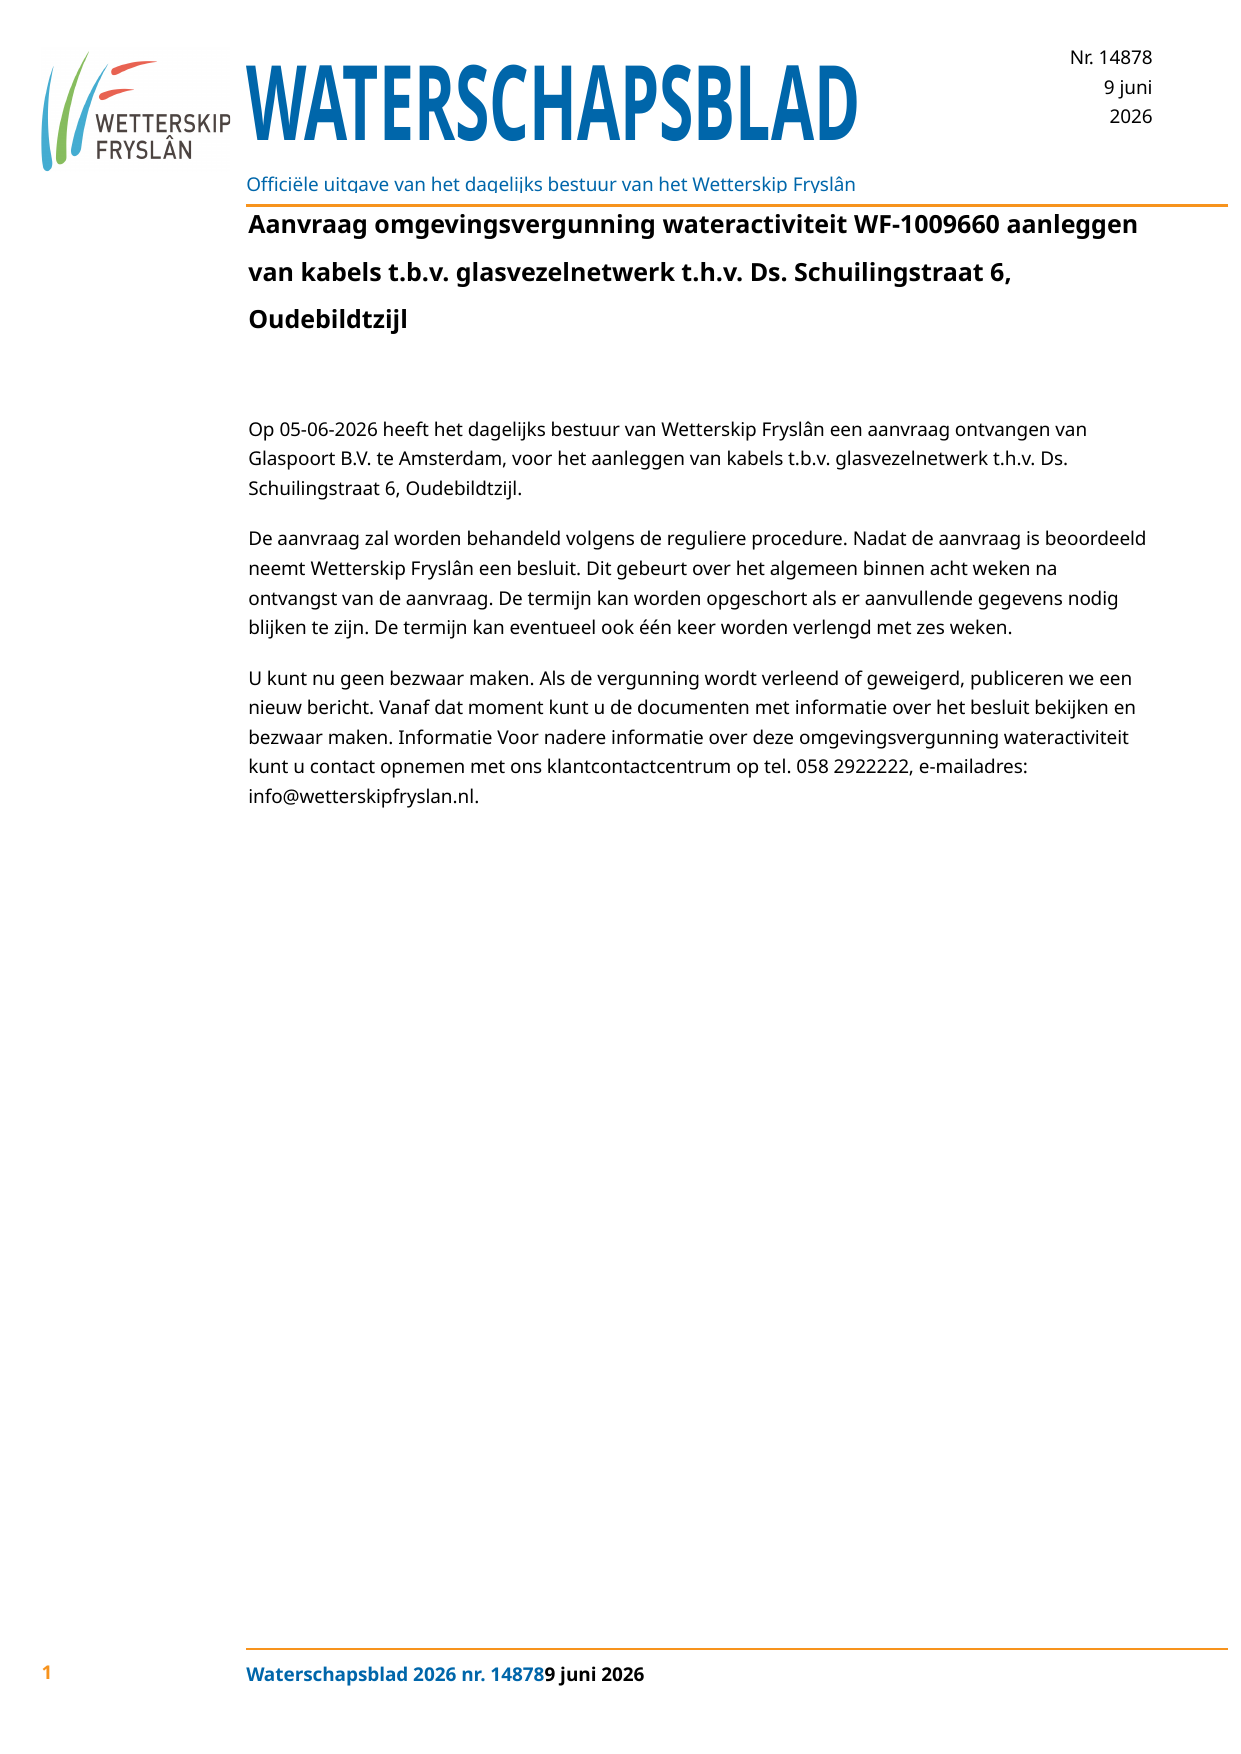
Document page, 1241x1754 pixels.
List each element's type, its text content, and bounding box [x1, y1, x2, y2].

text De aanvraag zal worden behandeld volgens de reguliere procedure. Nadat de aanvraag is beoordeeld neemt Wetterskip Fryslân een besluit. Dit gebeurt over het algemeen binnen acht weken na ontvangst van de aanvraag. De termijn kan worden opgeschort als er aanvullende gegevens nodig blijken te zijn. De termijn kan eventueel ook één keer worden verlengd met zes weken. [248, 526, 1152, 640]
text Aanvraag omgevingsvergunning wateractiviteit WF-1009660 aanleggen van kabels t.b.v. glasvezelnetwerk t.h.v. Ds. Schuilingstraat 6, Oudebildtzijl [248, 207, 1152, 336]
text U kunt nu geen bezwaar maken. Als de vergunning wordt verleend of geweigerd, publiceren we een nieuw bericht. Vanaf dat moment kunt u de documenten met informatie over het besluit bekijken en bezwaar maken. Informatie Voor nadere informatie over deze omgevingsvergunning wateractiviteit kunt u contact opnemen met ons klantcontactcentrum op tel. 058 2922222, e-mailadres: info@wetterskipfryslan.nl. [248, 665, 1152, 809]
picture [41, 47, 231, 172]
text Op 05-06-2026 heeft het dagelijks bestuur van Wetterskip Fryslân een aanvraag ontvangen van Glaspoort B.V. te Amsterdam, voor het aanleggen van kabels t.b.v. glasvezelnetwerk t.h.v. Ds. Schuilingstraat 6, Oudebildtzijl. [248, 416, 1152, 501]
